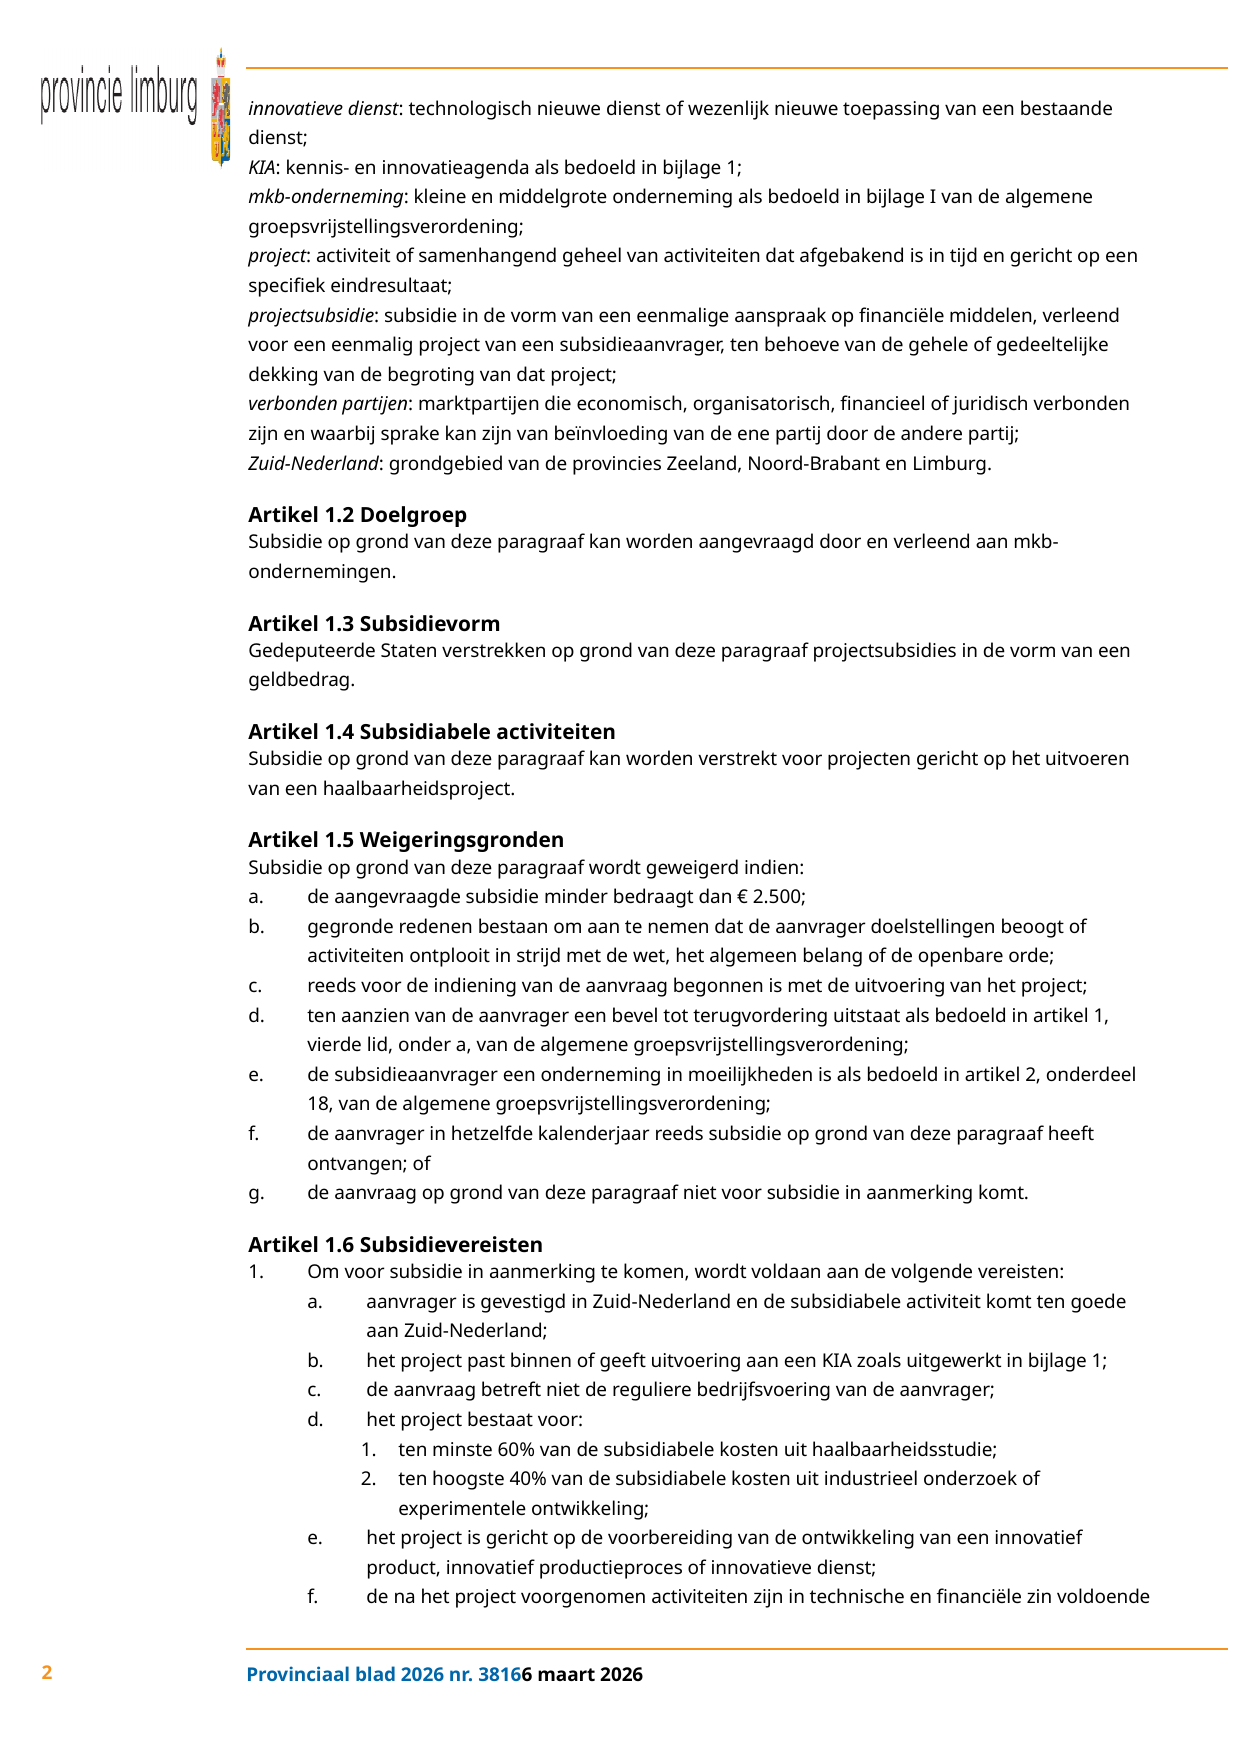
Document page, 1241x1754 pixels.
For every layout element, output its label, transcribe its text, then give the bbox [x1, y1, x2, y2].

text Subsidie op grond van deze paragraaf wordt geweigerd indien: [248, 854, 1152, 880]
list de aanvraag op grond van deze paragraaf niet voor subsidie in aanmerking komt. [248, 1179, 1152, 1205]
text Subsidie op grond van deze paragraaf kan worden verstrekt voor projecten gericht op het uitvoeren van een haalbaarheidsproject. [248, 746, 1152, 801]
text mkb-onderneming: kleine en middelgrote onderneming als bedoeld in bijlage I van de algemene groepsvrijstellingsverordening; [248, 183, 1152, 239]
list het project bestaat voor: [307, 1406, 1152, 1432]
text Gedeputeerde Staten verstrekken op grond van deze paragraaf projectsubsidies in de vorm van een geldbedrag. [248, 637, 1152, 692]
picture [41, 47, 231, 172]
text innovatieve dienst: technologisch nieuwe dienst of wezenlijk nieuwe toepassing van een bestaande dienst; [248, 95, 1152, 150]
text project: activiteit of samenhangend geheel van activiteiten dat afgebakend is in tijd en gericht op een specifiek eindresultaat; [248, 243, 1152, 298]
list reeds voor de indiening van de aanvraag begonnen is met de uitvoering van het project; [248, 972, 1152, 998]
list het project past binnen of geeft uitvoering aan een KIA zoals uitgewerkt in bijlage 1; [307, 1347, 1152, 1373]
text Artikel 1.5 Weigeringsgronden [248, 826, 1152, 854]
list Om voor subsidie in aanmerking te komen, wordt voldaan aan de volgende vereisten: [248, 1258, 1152, 1284]
text Zuid-Nederland: grondgebied van de provincies Zeeland, Noord-Brabant en Limburg. [248, 450, 1152, 476]
list het project is gericht op de voorbereiding van de ontwikkeling van een innovatief product, innovatief productieproces of innovatieve dienst; [307, 1524, 1152, 1580]
text Artikel 1.3 Subsidievorm [248, 609, 1152, 637]
list ten aanzien van de aanvrager een bevel tot terugvordering uitstaat als bedoeld in artikel 1, vierde lid, onder a, van de algemene groepsvrijstellingsverordening; [248, 1002, 1152, 1057]
list ten hoogste 40% van de subsidiabele kosten uit industrieel onderzoek of experimentele ontwikkeling; [361, 1465, 1152, 1521]
list gegronde redenen bestaan om aan te nemen dat de aanvrager doelstellingen beoogt of activiteiten ontplooit in strijd met de wet, het algemeen belang of de openbare orde; [248, 913, 1152, 968]
text KIA: kennis- en innovatieagenda als bedoeld in bijlage 1; [248, 154, 1152, 180]
list ten minste 60% van de subsidiabele kosten uit haalbaarheidsstudie; [361, 1436, 1152, 1461]
list de na het project voorgenomen activiteiten zijn in technische en financiële zin voldoende [307, 1584, 1152, 1609]
text verbonden partijen: marktpartijen die economisch, organisatorisch, financieel of juridisch verbonden zijn en waarbij sprake kan zijn van beïnvloeding van de ene partij door de andere partij; [248, 391, 1152, 446]
text Artikel 1.2 Doelgroep [248, 500, 1152, 529]
list de aanvrager in hetzelfde kalenderjaar reeds subsidie op grond van deze paragraaf heeft ontvangen; of [248, 1120, 1152, 1176]
list de aanvraag betreft niet de reguliere bedrijfsvoering van de aanvrager; [307, 1377, 1152, 1402]
text projectsubsidie: subsidie in de vorm van een eenmalige aanspraak op financiële middelen, verleend voor een eenmalig project van een subsidieaanvrager, ten behoeve van de gehele of gedeeltelijke dekking van de begroting van dat project; [248, 302, 1152, 387]
list de subsidieaanvrager een onderneming in moeilijkheden is als bedoeld in artikel 2, onderdeel 18, van de algemene groepsvrijstellingsverordening; [248, 1061, 1152, 1116]
text Artikel 1.4 Subsidiabele activiteiten [248, 717, 1152, 746]
text Subsidie op grond van deze paragraaf kan worden aangevraagd door en verleend aan mkb-ondernemingen. [248, 529, 1152, 584]
list de aangevraagde subsidie minder bedraagt dan € 2.500; [248, 883, 1152, 909]
list aanvrager is gevestigd in Zuid-Nederland en de subsidiabele activiteit komt ten goede aan Zuid-Nederland; [307, 1288, 1152, 1343]
text Artikel 1.6 Subsidievereisten [248, 1230, 1152, 1258]
